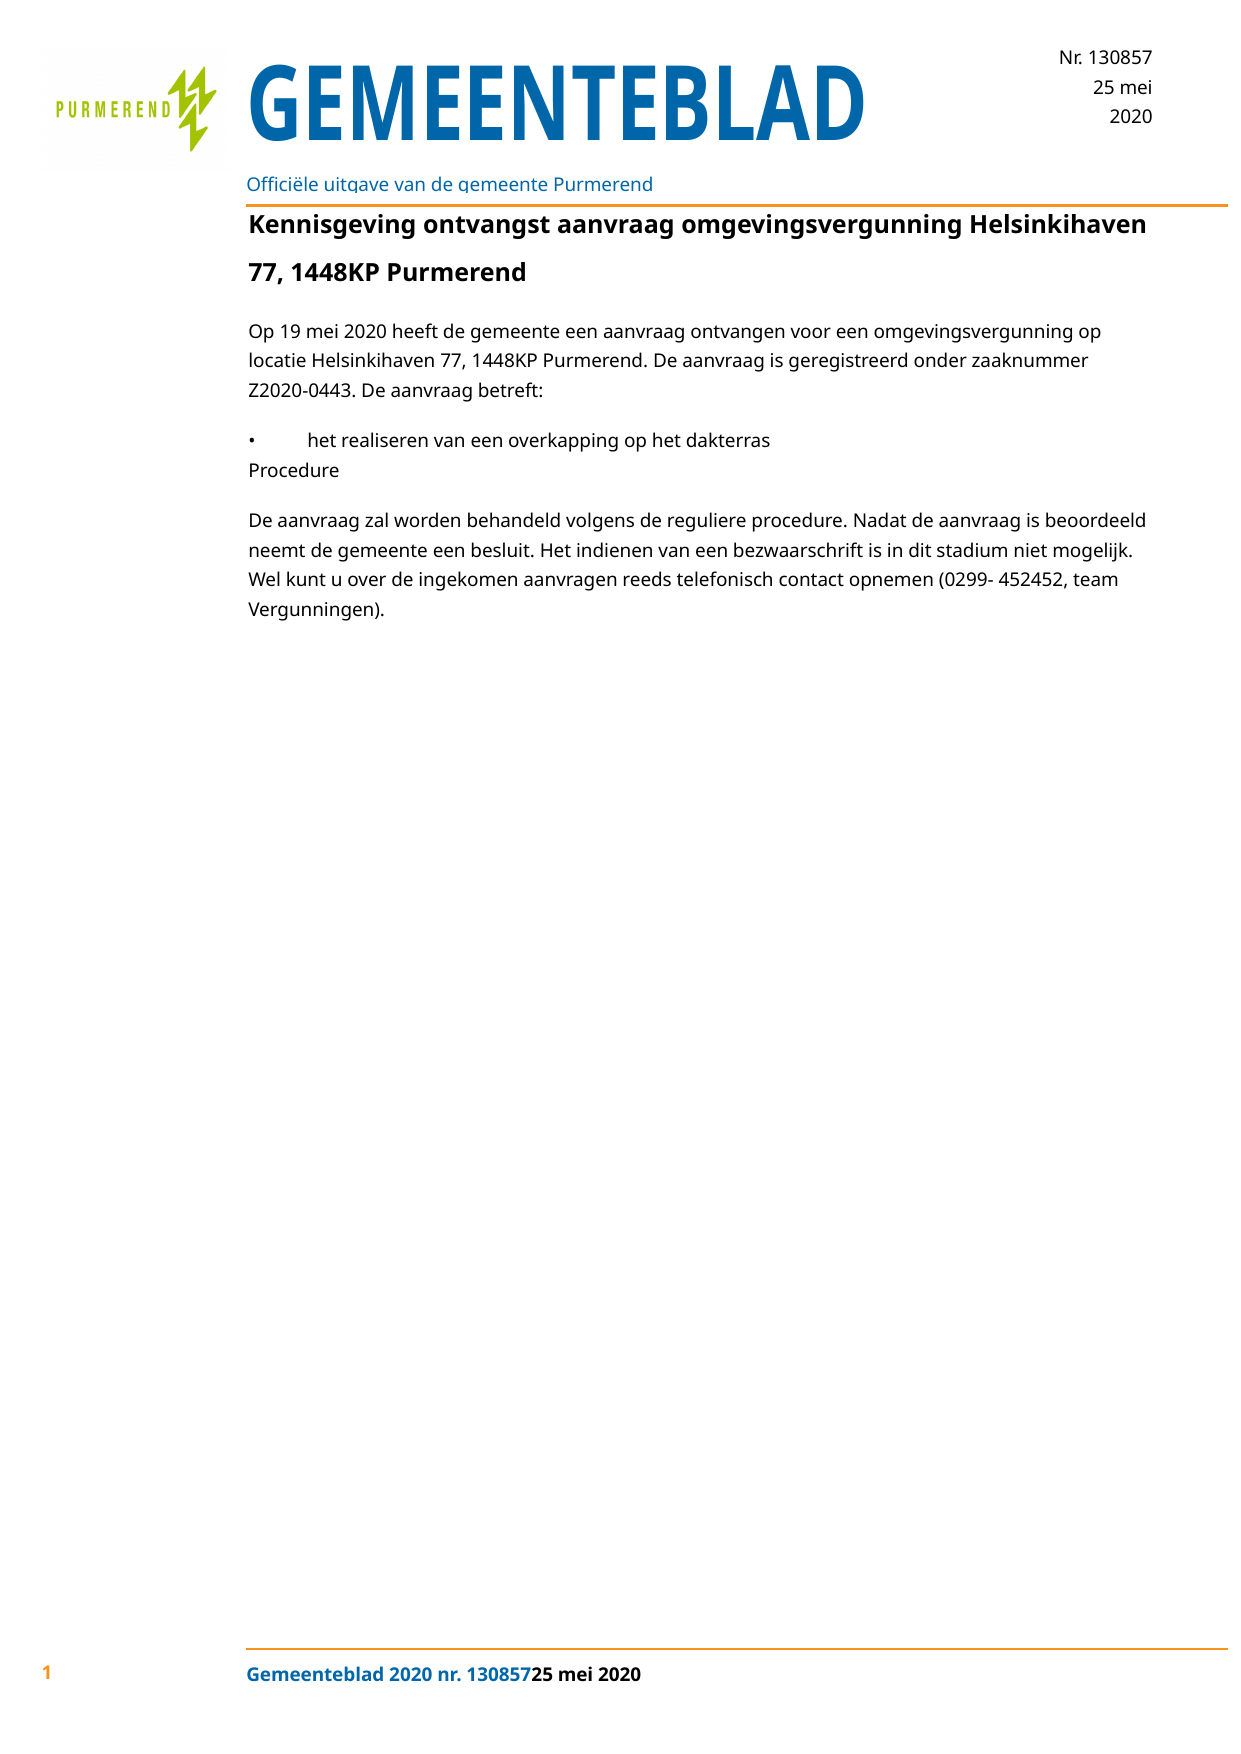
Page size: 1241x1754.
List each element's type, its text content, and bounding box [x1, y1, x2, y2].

text Op 19 mei 2020 heeft de gemeente een aanvraag ontvangen voor een omgevingsvergunning op locatie Helsinkihaven 77, 1448KP Purmerend. De aanvraag is geregistreerd onder zaaknummer Z2020-0443. De aanvraag betreft: [248, 318, 1152, 403]
text Procedure [248, 457, 1152, 483]
list het realiseren van een overkapping op het dakterras [248, 427, 1152, 453]
picture [41, 47, 231, 172]
text De aanvraag zal worden behandeld volgens de reguliere procedure. Nadat de aanvraag is beoordeeld neemt de gemeente een besluit. Het indienen van een bezwaarschrift is in dit stadium niet mogelijk. Wel kunt u over de ingekomen aanvragen reeds telefonisch contact opnemen (0299- 452452, team Vergunningen). [248, 507, 1152, 622]
text Kennisgeving ontvangst aanvraag omgevingsvergunning Helsinkihaven 77, 1448KP Purmerend [248, 207, 1152, 288]
